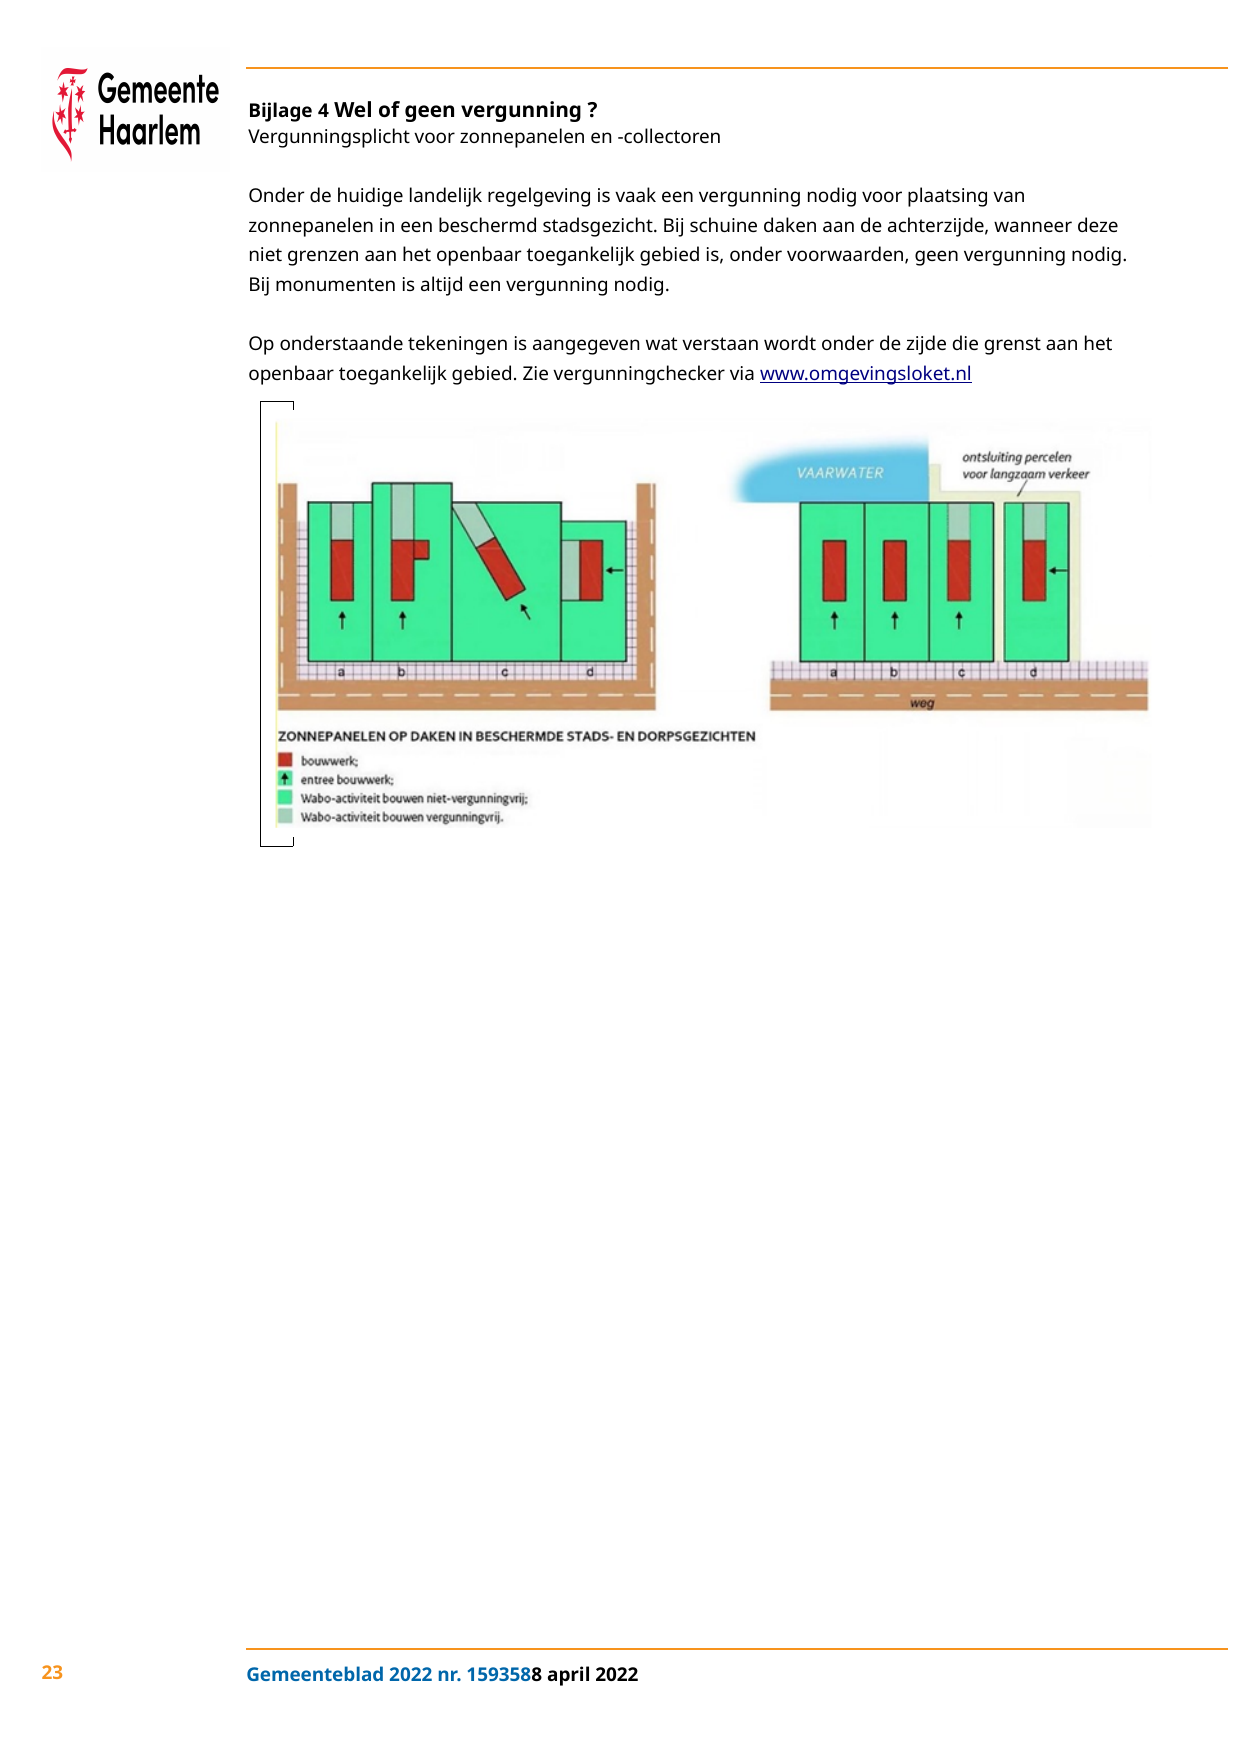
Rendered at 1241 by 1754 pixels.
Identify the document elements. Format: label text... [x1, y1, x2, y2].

picture [268, 410, 1155, 837]
text Vergunningsplicht voor zonnepanelen en -collectoren [248, 123, 1152, 149]
picture [41, 47, 231, 172]
text Op onderstaande tekeningen is aangegeven wat verstaan wordt onder de zijde die grenst aan het openbaar toegankelijk gebied. Zie vergunningchecker via www.omgevingsloket.nl [248, 330, 1152, 386]
text Onder de huidige landelijk regelgeving is vaak een vergunning nodig voor plaatsing van zonnepanelen in een beschermd stadsgezicht. Bij schuine daken aan de achterzijde, wanneer deze niet grenzen aan het openbaar toegankelijk gebied is, onder voorwaarden, geen vergunning nodig. Bij monumenten is altijd een vergunning nodig. [248, 182, 1152, 297]
text Bijlage 4 Wel of geen vergunning ? [248, 95, 1152, 123]
